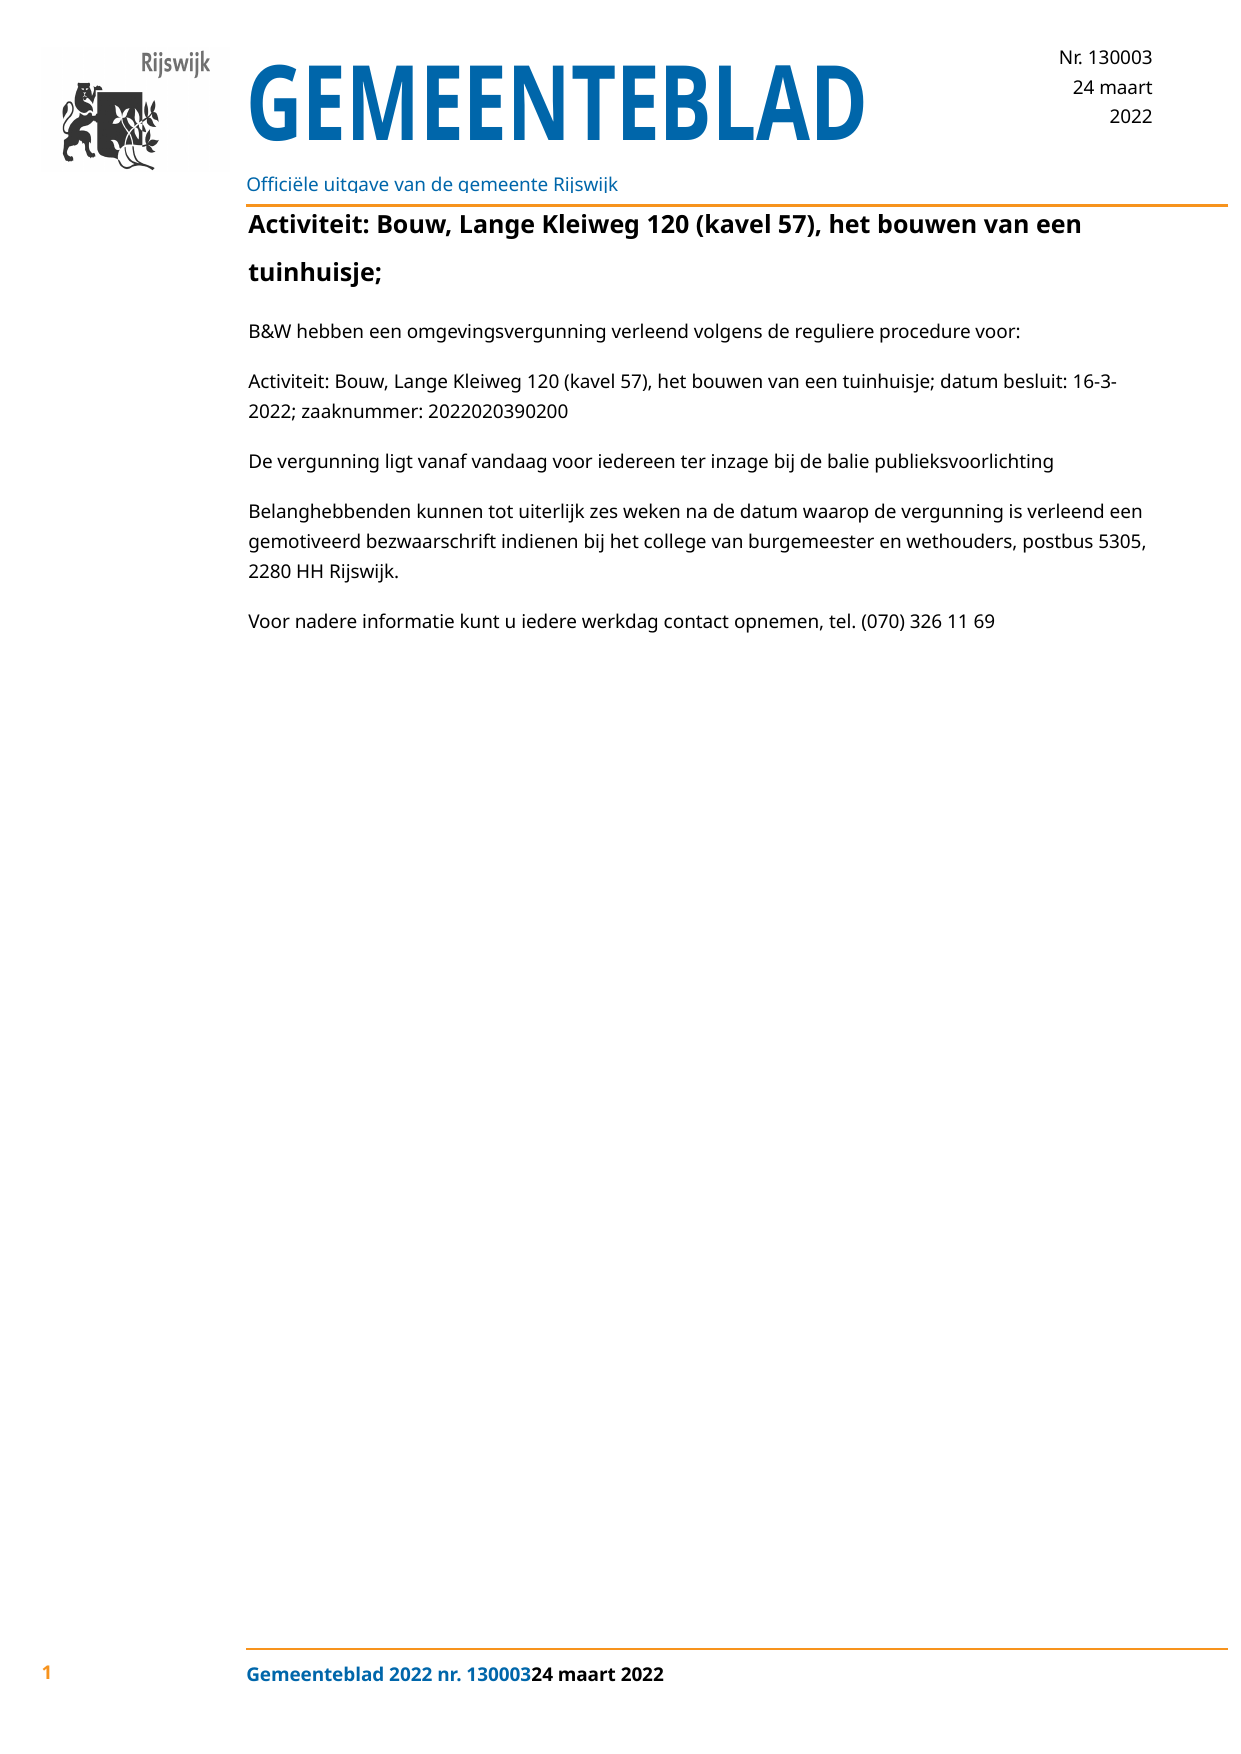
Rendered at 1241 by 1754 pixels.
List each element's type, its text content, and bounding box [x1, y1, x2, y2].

text Belanghebbenden kunnen tot uiterlijk zes weken na de datum waarop de vergunning is verleend een gemotiveerd bezwaarschrift indienen bij het college van burgemeester en wethouders, postbus 5305, 2280 HH Rijswijk. [248, 499, 1152, 584]
text B&W hebben een omgevingsvergunning verleend volgens de reguliere procedure voor: [248, 318, 1152, 344]
text Activiteit: Bouw, Lange Kleiweg 120 (kavel 57), het bouwen van een tuinhuisje; datum besluit: 16-3-2022; zaaknummer: 2022020390200 [248, 368, 1152, 424]
text De vergunning ligt vanaf vandaag voor iedereen ter inzage bij de balie publieksvoorlichting [248, 448, 1152, 474]
text Activiteit: Bouw, Lange Kleiweg 120 (kavel 57), het bouwen van een tuinhuisje; [248, 207, 1152, 288]
picture [41, 47, 231, 172]
text Voor nadere informatie kunt u iedere werkdag contact opnemen, tel. (070) 326 11 69 [248, 608, 1152, 634]
